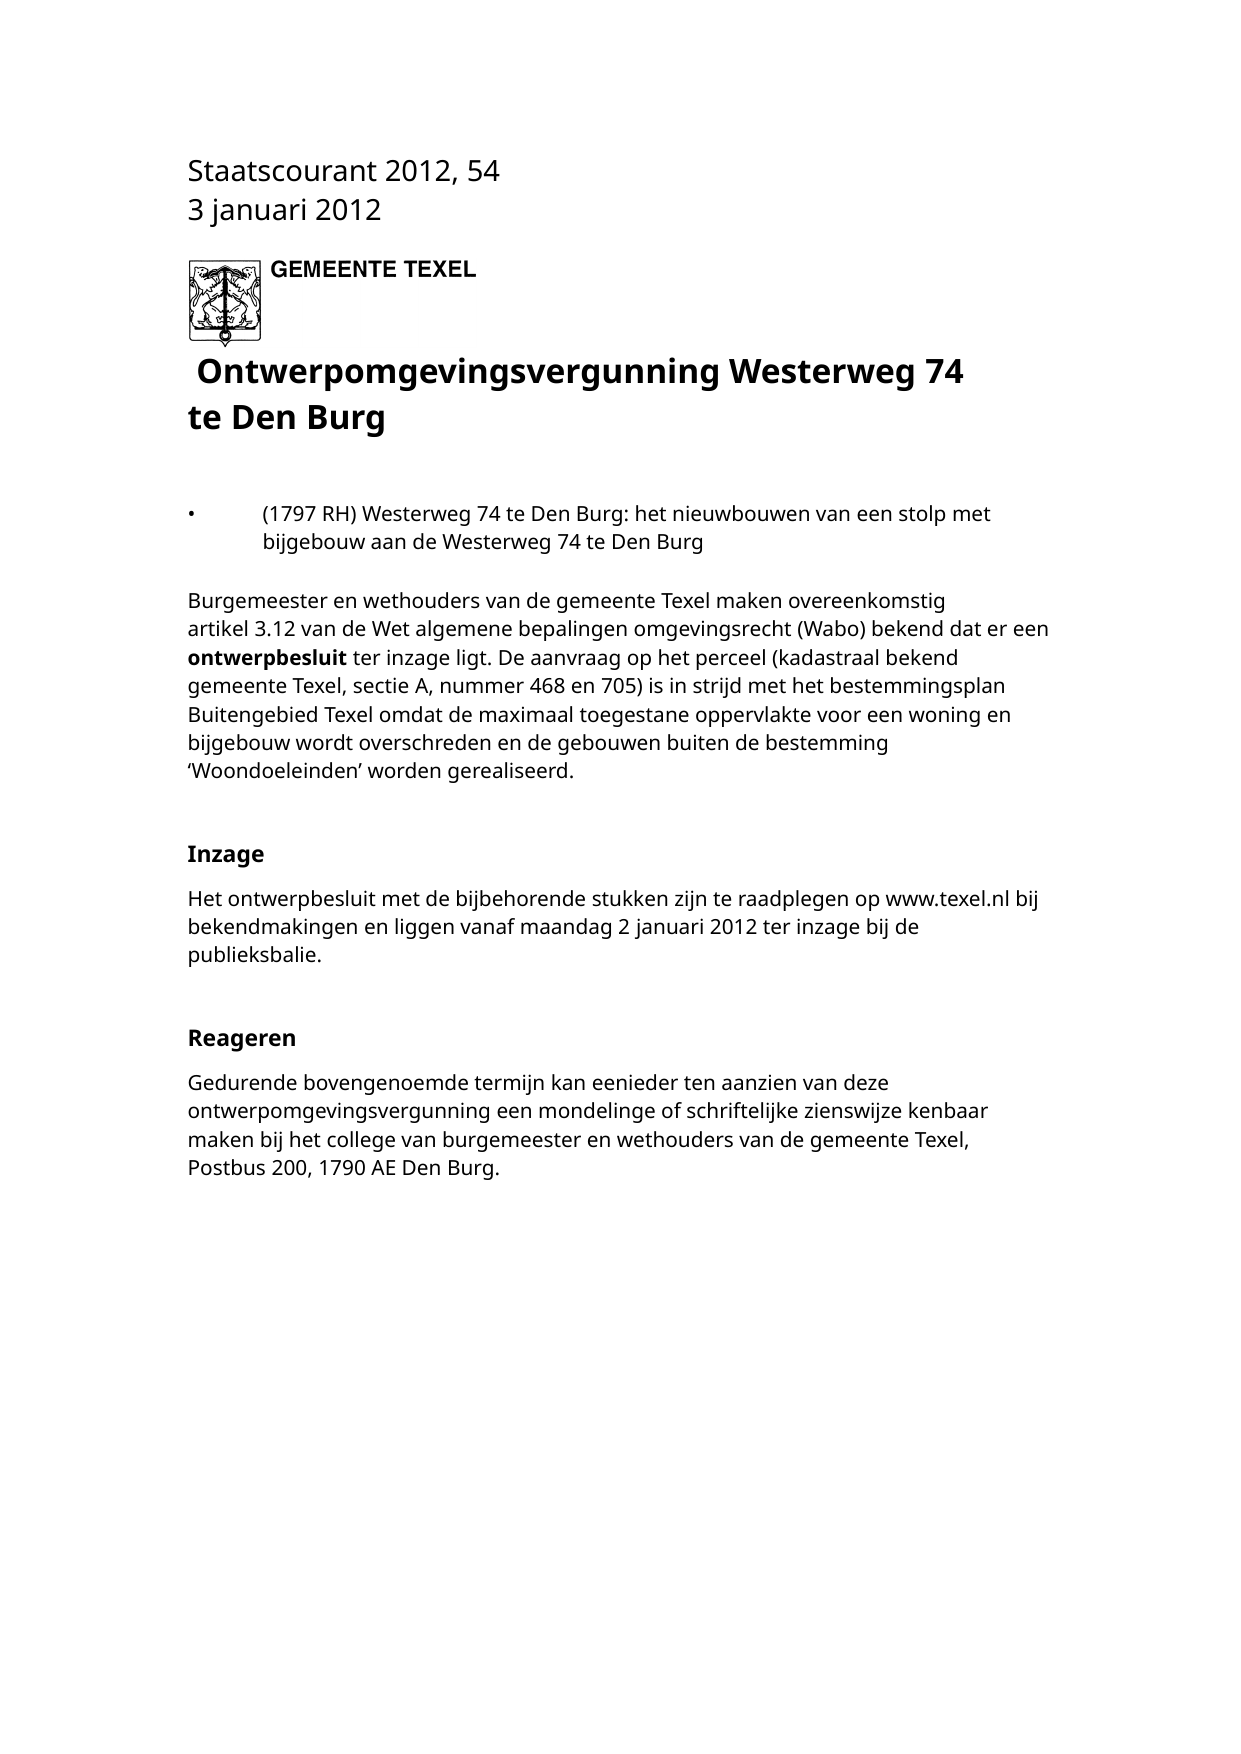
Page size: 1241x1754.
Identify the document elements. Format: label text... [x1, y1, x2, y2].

text Gedurende bovengenoemde termijn kan eenieder ten aanzien van deze ontwerpomgevingsvergunning een mondelinge of schriftelijke zienswijze kenbaar maken bij het college van burgemeester en wethouders van de gemeente Texel, Postbus 200, 1790 AE Den Burg. [187, 1068, 1053, 1182]
text Het ontwerpbesluit met de bijbehorende stukken zijn te raadplegen op www.texel.nl bij bekendmakingen en liggen vanaf maandag 2 januari 2012 ter inzage bij de publieksbalie. [187, 884, 1053, 969]
text 3 januari 2012 [187, 190, 1053, 229]
subtitle Inzage [187, 837, 1053, 869]
text Staatscourant 2012, 54 [187, 150, 1053, 190]
list (1797 RH) Westerweg 74 te Den Burg: het nieuwbouwen van een stolp met bijgebouw aan de Westerweg 74 te Den Burg [187, 499, 1053, 556]
subtitle Ontwerpomgevingsvergunning Westerweg 74 te Den Burg [187, 271, 1053, 439]
subtitle Reageren [187, 1022, 1053, 1053]
text Burgemeester en wethouders van de gemeente Texel maken overeenkomstig artikel 3.12 van de Wet algemene bepalingen omgevingsrecht (Wabo) bekend dat er een ontwerpbesluit ter inzage ligt. De aanvraag op het perceel (kadastraal bekend gemeente Texel, sectie A, nummer 468 en 705) is in strijd met het bestemmingsplan Buitengebied Texel omdat de maximaal toegestane oppervlakte voor een woning en bijgebouw wordt overschreden en de gebouwen buiten de bestemming ‘Woondoeleinden’ worden gerealiseerd. [187, 586, 1053, 785]
picture [187, 258, 477, 348]
